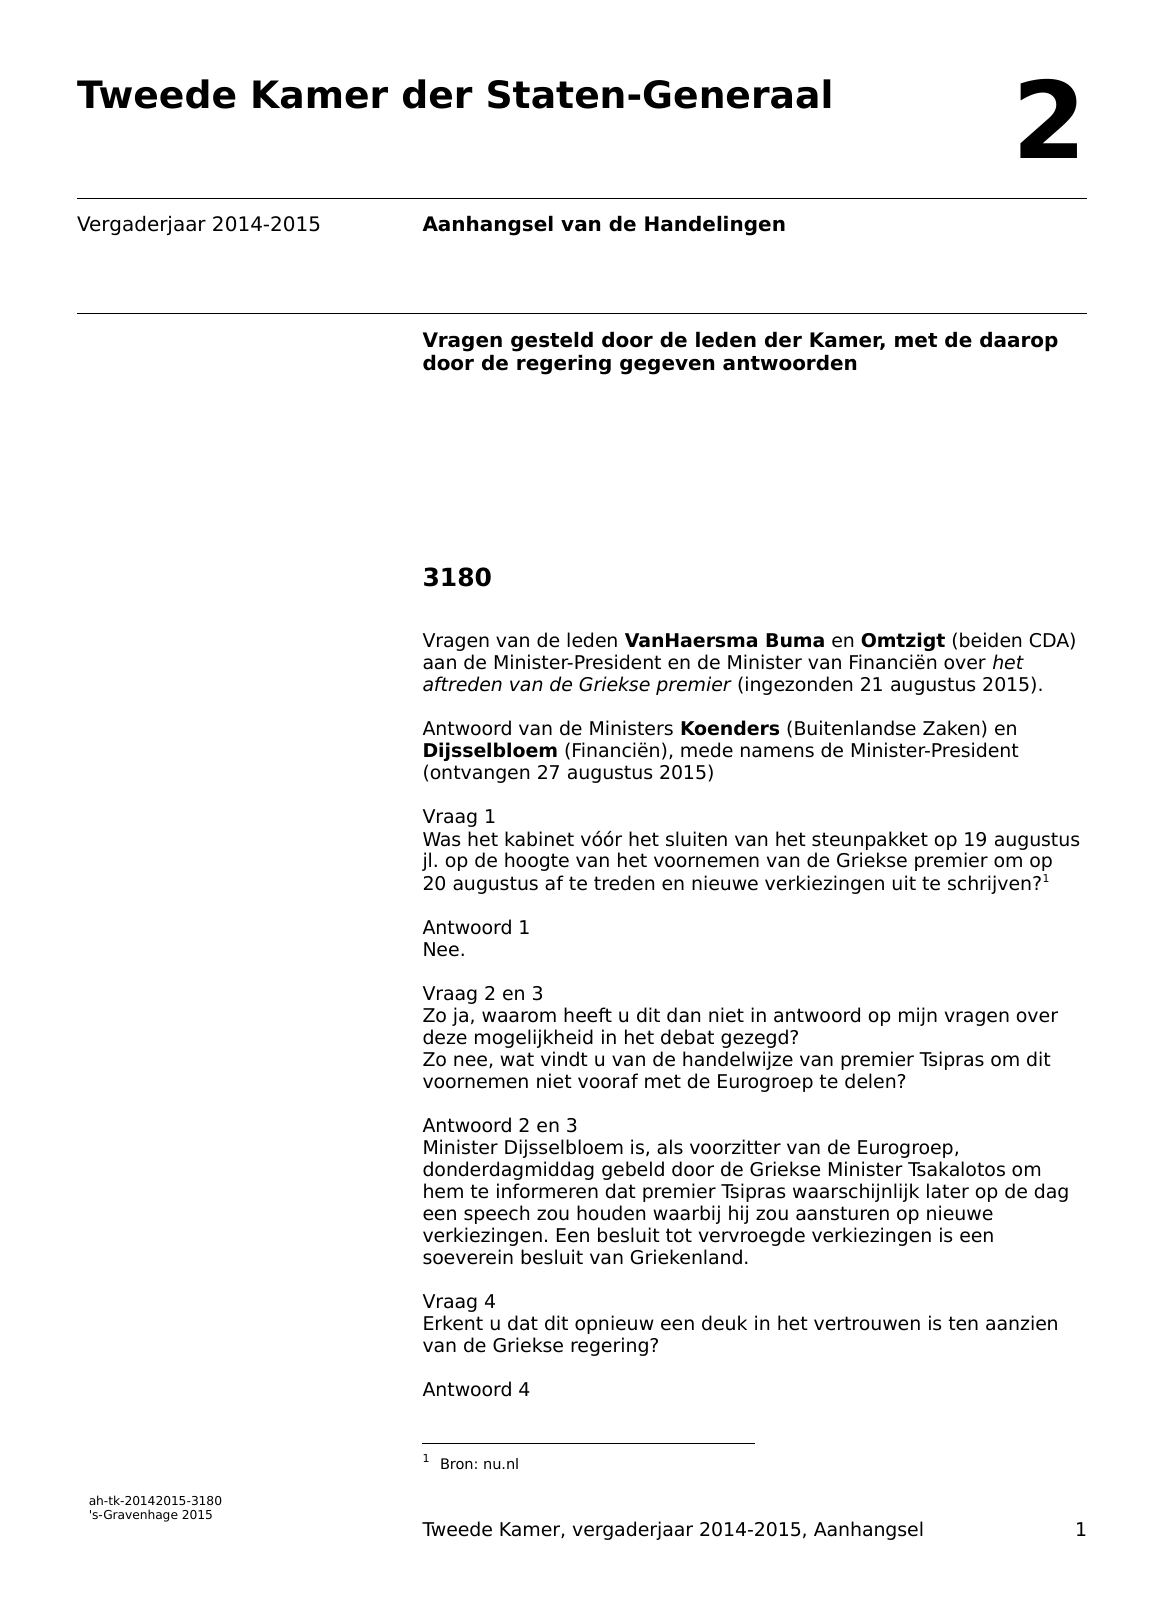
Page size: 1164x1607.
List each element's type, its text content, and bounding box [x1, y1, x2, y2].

text Antwoord 1 [422, 917, 1087, 938]
text ah-tk-20142015-3180 [88, 1494, 323, 1508]
text Vraag 4 [422, 1291, 1087, 1313]
table_header Tweede Kamer der Staten-Generaal [77, 59, 886, 198]
text Vraag 1 [422, 806, 1087, 828]
table_cell [77, 314, 422, 375]
text Bron: nu.nl [422, 1452, 1087, 1474]
text Zo nee, wat vindt u van de handelwijze van premier Tsipras om dit voornemen niet vooraf met de Eurogroep te delen? [422, 1049, 1087, 1093]
text Antwoord 2 en 3 [422, 1115, 1087, 1137]
text Zo ja, waarom heeft u dit dan niet in antwoord op mijn vragen over deze mogelijkheid in het debat gezegd? [422, 1005, 1087, 1049]
table_cell Aanhangsel van de Handelingen [422, 199, 1087, 313]
text Minister Dijsselbloem is, als voorzitter van de Eurogroep, donderdagmiddag gebeld door de Griekse Minister Tsakalotos om hem te informeren dat premier Tsipras waarschijnlijk later op de dag een speech zou houden waarbij hij zou aansturen op nieuwe verkiezingen. Een besluit tot vervroegde verkiezingen is een soeverein besluit van Griekenland. [422, 1137, 1087, 1269]
text Antwoord 4 [422, 1379, 1087, 1401]
table_header 2 [886, 59, 1087, 198]
text 's-Gravenhage 2015 [88, 1508, 323, 1522]
text Vraag 2 en 3 [422, 983, 1087, 1005]
text Vragen van de leden VanHaersma Buma en Omtzigt (beiden CDA) aan de Minister-President en de Minister van Financiën over het aftreden van de Griekse premier (ingezonden 21 augustus 2015). [422, 630, 1087, 696]
table_cell Vragen gesteld door de leden der Kamer, met de daarop door de regering gegeven antwoorden [422, 314, 1087, 375]
text Erkent u dat dit opnieuw een deuk in het vertrouwen is ten aanzien van de Griekse regering? [422, 1313, 1087, 1357]
text Antwoord van de Ministers Koenders (Buitenlandse Zaken) en Dijsselbloem (Financiën), mede namens de Minister-President (ontvangen 27 augustus 2015) [422, 718, 1087, 784]
text 3180 [422, 563, 1087, 592]
text Nee. [422, 938, 1087, 961]
text Was het kabinet vóór het sluiten van het steunpakket op 19 augustus jl. op de hoogte van het voornemen van de Griekse premier om op 20 augustus af te treden en nieuwe verkiezingen uit te schrijven? [422, 828, 1087, 894]
table_cell Vergaderjaar 2014-2015 [77, 199, 422, 313]
